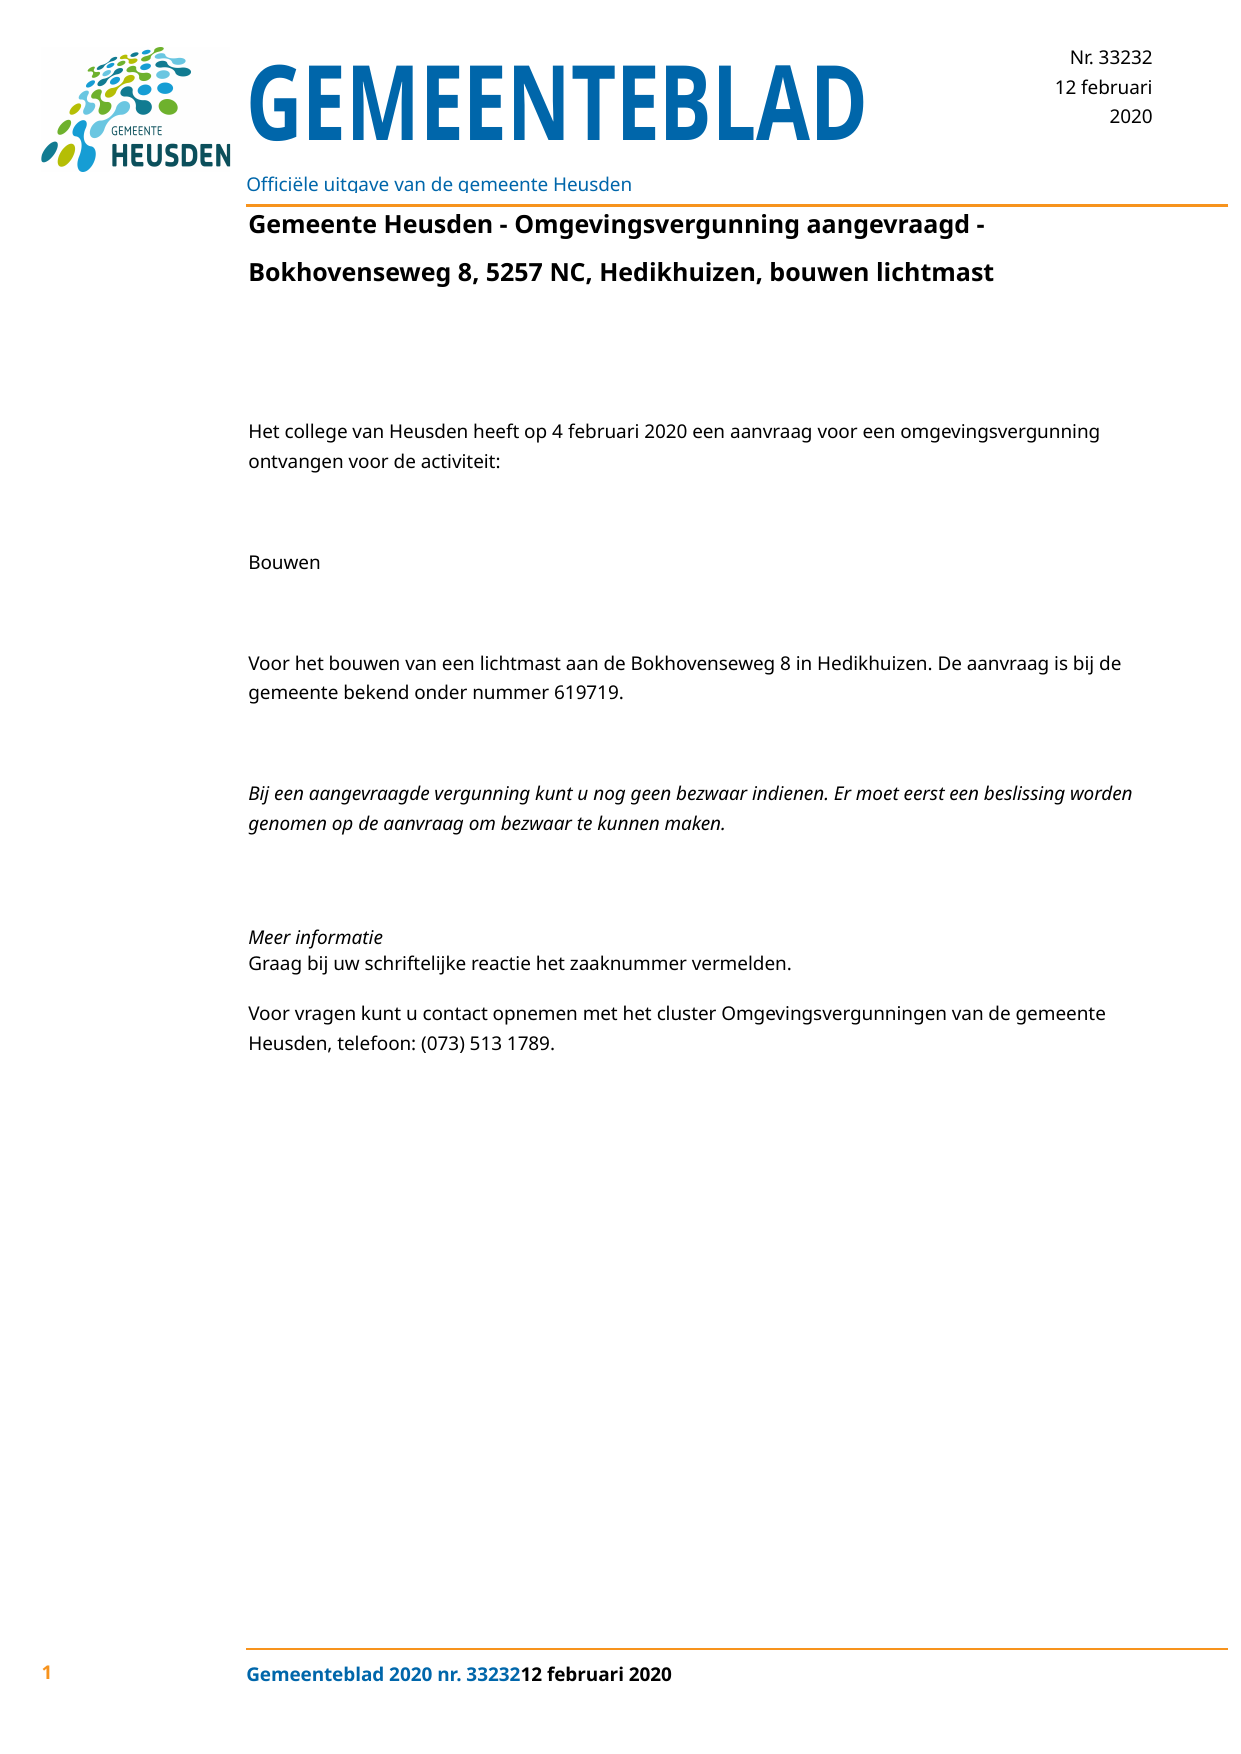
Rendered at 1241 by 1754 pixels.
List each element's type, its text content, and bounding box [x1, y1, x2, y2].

text Meer informatie [248, 924, 1152, 950]
text Bouwen [248, 549, 1152, 575]
text Bij een aangevraagde vergunning kunt u nog geen bezwaar indienen. Er moet eerst een beslissing worden genomen op de aanvraag om bezwaar te kunnen maken. [248, 780, 1152, 836]
picture [41, 47, 231, 172]
text Graag bij uw schriftelijke reactie het zaaknummer vermelden. [248, 950, 1152, 976]
text Het college van Heusden heeft op 4 februari 2020 een aanvraag voor een omgevingsvergunning ontvangen voor de activiteit: [248, 419, 1152, 474]
text Voor vragen kunt u contact opnemen met het cluster Omgevingsvergunningen van de gemeente Heusden, telefoon: (073) 513 1789. [248, 1001, 1152, 1056]
text Voor het bouwen van een lichtmast aan de Bokhovenseweg 8 in Hedikhuizen. De aanvraag is bij de gemeente bekend onder nummer 619719. [248, 650, 1152, 705]
text Gemeente Heusden - Omgevingsvergunning aangevraagd - Bokhovenseweg 8, 5257 NC, Hedikhuizen, bouwen lichtmast [248, 207, 1152, 288]
